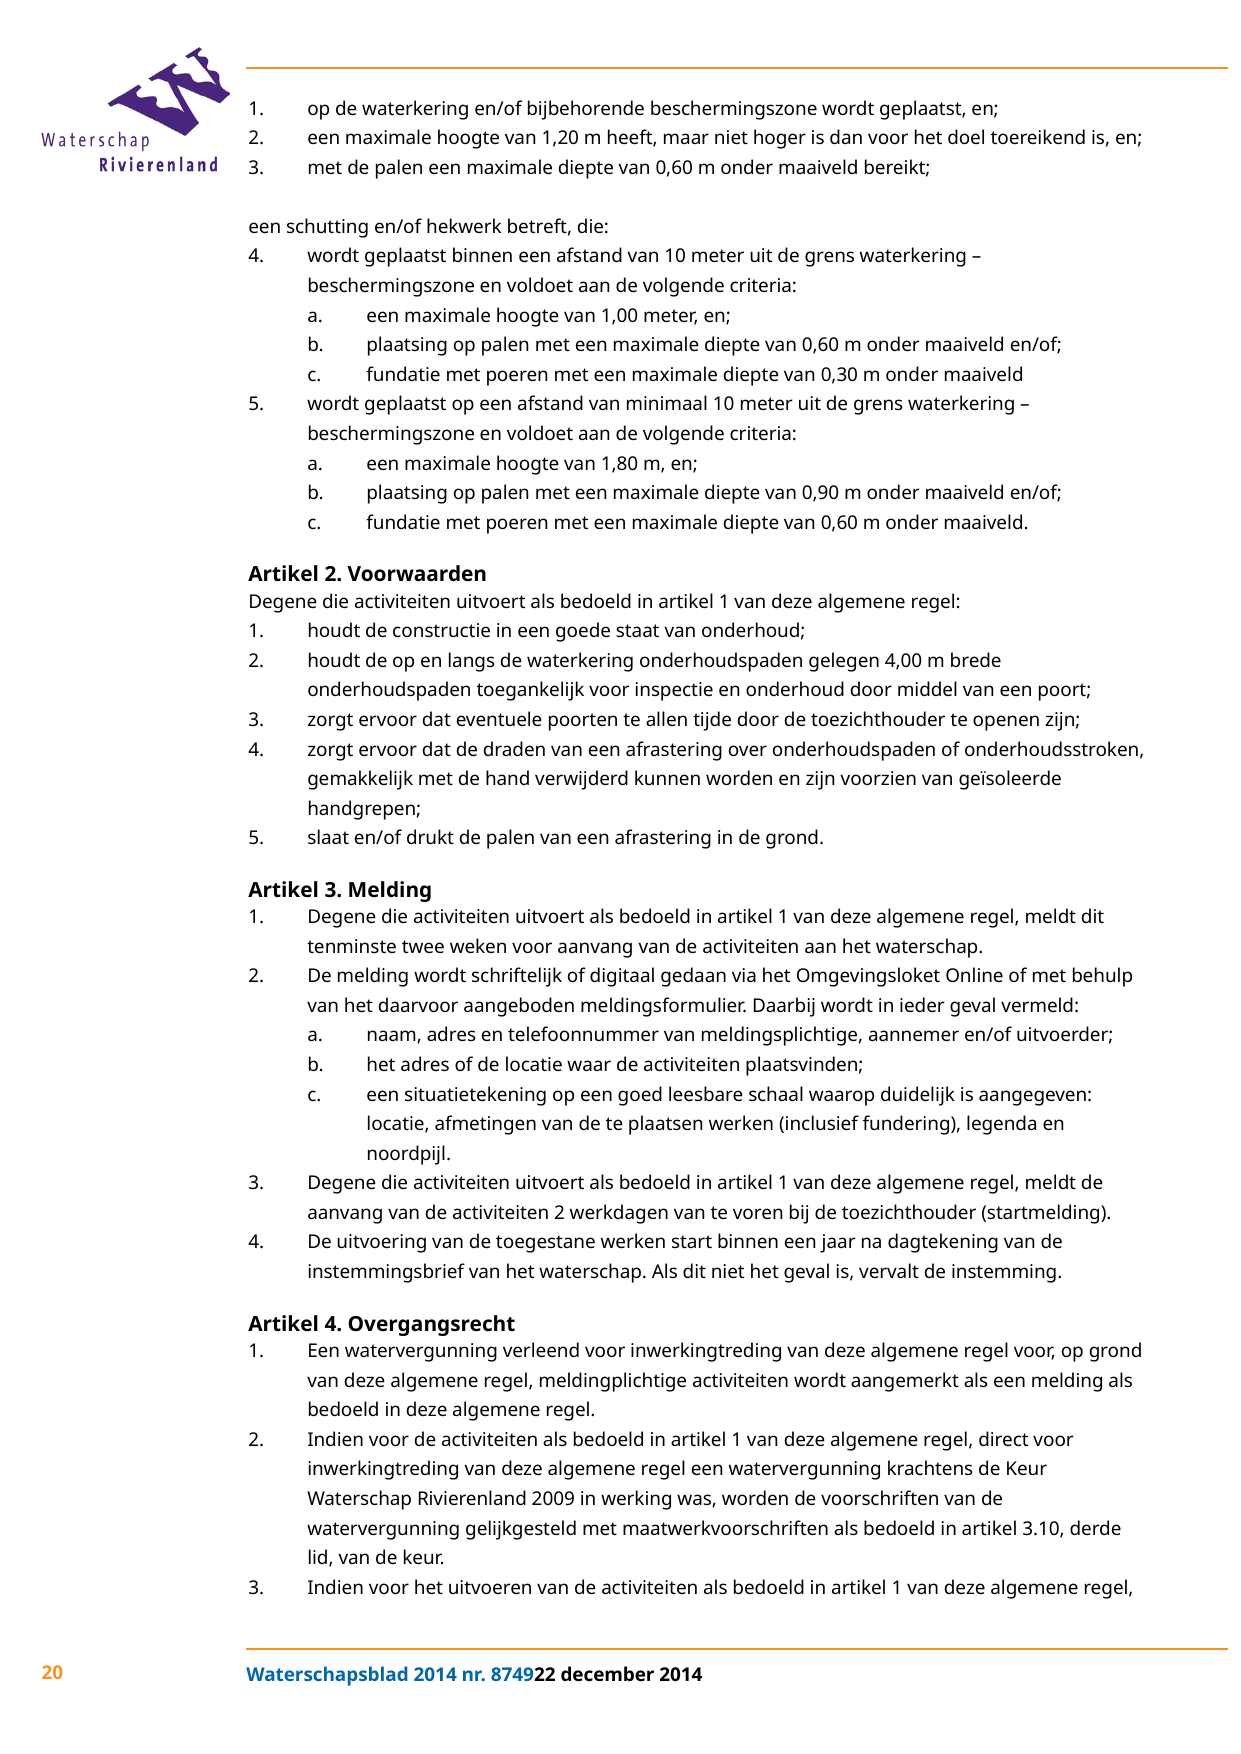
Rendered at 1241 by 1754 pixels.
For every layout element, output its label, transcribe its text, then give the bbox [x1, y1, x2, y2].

list houdt de op en langs de waterkering onderhoudspaden gelegen 4,00 m brede onderhoudspaden toegankelijk voor inspectie en onderhoud door middel van een poort; [248, 647, 1152, 702]
list De melding wordt schriftelijk of digitaal gedaan via het Omgevingsloket Online of met behulp van het daarvoor aangeboden meldingsformulier. Daarbij wordt in ieder geval vermeld: [248, 962, 1152, 1018]
list Degene die activiteiten uitvoert als bedoeld in artikel 1 van deze algemene regel, meldt de aanvang van de activiteiten 2 werkdagen van te voren bij de toezichthouder (startmelding). [248, 1169, 1152, 1225]
list De uitvoering van de toegestane werken start binnen een jaar na dagtekening van de instemmingsbrief van het waterschap. Als dit niet het geval is, vervalt de instemming. [248, 1229, 1152, 1284]
list plaatsing op palen met een maximale diepte van 0,90 m onder maaiveld en/of; [307, 479, 1152, 505]
list Indien voor de activiteiten als bedoeld in artikel 1 van deze algemene regel, direct voor inwerkingtreding van deze algemene regel een watervergunning krachtens de Keur Waterschap Rivierenland 2009 in werking was, worden de voorschriften van de watervergunning gelijkgesteld met maatwerkvoorschriften als bedoeld in artikel 3.10, derde lid, van de keur. [248, 1426, 1152, 1570]
text een schutting en/of hekwerk betreft, die: [248, 213, 1152, 239]
list houdt de constructie in een goede staat van onderhoud; [248, 617, 1152, 643]
list fundatie met poeren met een maximale diepte van 0,30 m onder maaiveld [307, 361, 1152, 387]
picture [41, 47, 231, 172]
text Degene die activiteiten uitvoert als bedoeld in artikel 1 van deze algemene regel: [248, 588, 1152, 613]
list Degene die activiteiten uitvoert als bedoeld in artikel 1 van deze algemene regel, meldt dit tenminste twee weken voor aanvang van de activiteiten aan het waterschap. [248, 903, 1152, 959]
list Indien voor het uitvoeren van de activiteiten als bedoeld in artikel 1 van deze algemene regel, [248, 1574, 1152, 1599]
list wordt geplaatst op een afstand van minimaal 10 meter uit de grens waterkering – beschermingszone en voldoet aan de volgende criteria: [248, 391, 1152, 446]
list naam, adres en telefoonnummer van meldingsplichtige, aannemer en/of uitvoerder; [307, 1022, 1152, 1047]
list wordt geplaatst binnen een afstand van 10 meter uit de grens waterkering – beschermingszone en voldoet aan de volgende criteria: [248, 243, 1152, 298]
list een maximale hoogte van 1,00 meter, en; [307, 302, 1152, 328]
list zorgt ervoor dat de draden van een afrastering over onderhoudspaden of onderhoudsstroken, gemakkelijk met de hand verwijderd kunnen worden en zijn voorzien van geïsoleerde handgrepen; [248, 736, 1152, 821]
list een maximale hoogte van 1,20 m heeft, maar niet hoger is dan voor het doel toereikend is, en; [248, 124, 1152, 150]
text Artikel 4. Overgangsrecht [248, 1309, 1152, 1337]
list een situatietekening op een goed leesbare schaal waarop duidelijk is aangegeven: locatie, afmetingen van de te plaatsen werken (inclusief fundering), legenda en noordpijl. [307, 1081, 1152, 1166]
list fundatie met poeren met een maximale diepte van 0,60 m onder maaiveld. [307, 509, 1152, 535]
list met de palen een maximale diepte van 0,60 m onder maaiveld bereikt; [248, 154, 1152, 180]
text Artikel 3. Melding [248, 875, 1152, 903]
list Een watervergunning verleend voor inwerkingtreding van deze algemene regel voor, op grond van deze algemene regel, meldingplichtige activiteiten wordt aangemerkt als een melding als bedoeld in deze algemene regel. [248, 1337, 1152, 1422]
list een maximale hoogte van 1,80 m, en; [307, 450, 1152, 476]
list het adres of de locatie waar de activiteiten plaatsvinden; [307, 1051, 1152, 1077]
list slaat en/of drukt de palen van een afrastering in de grond. [248, 824, 1152, 850]
list op de waterkering en/of bijbehorende beschermingszone wordt geplaatst, en; [248, 95, 1152, 121]
list plaatsing op palen met een maximale diepte van 0,60 m onder maaiveld en/of; [307, 331, 1152, 357]
list zorgt ervoor dat eventuele poorten te allen tijde door de toezichthouder te openen zijn; [248, 706, 1152, 732]
text Artikel 2. Voorwaarden [248, 559, 1152, 588]
